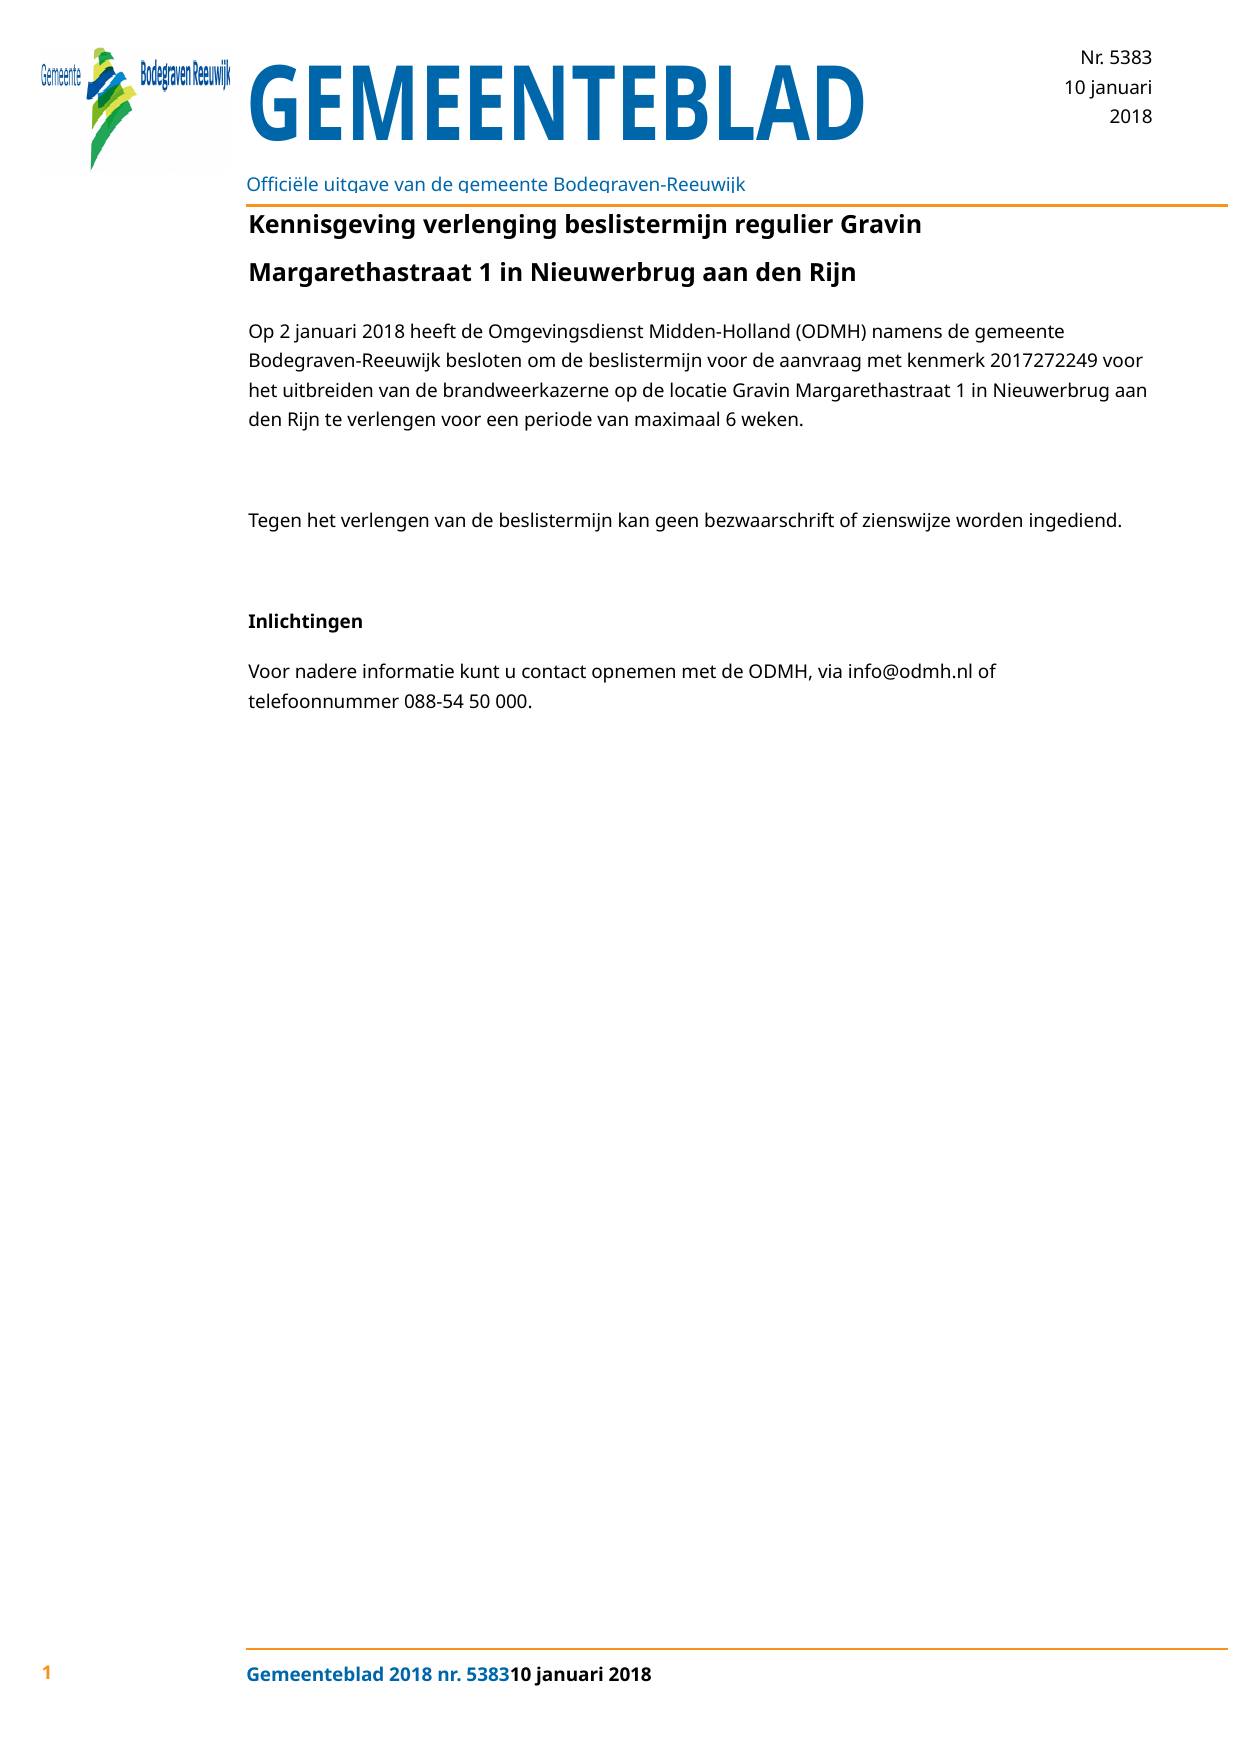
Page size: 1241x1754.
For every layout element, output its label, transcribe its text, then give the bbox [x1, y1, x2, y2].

text Voor nadere informatie kunt u contact opnemen met de ODMH, via info@odmh.nl of telefoonnummer 088-54 50 000. [248, 659, 1152, 714]
text Inlichtingen [248, 608, 1152, 634]
picture [41, 47, 231, 172]
text Kennisgeving verlenging beslistermijn regulier Gravin Margarethastraat 1 in Nieuwerbrug aan den Rijn [248, 207, 1152, 288]
text Tegen het verlengen van de beslistermijn kan geen bezwaarschrift of zienswijze worden ingediend. [248, 507, 1152, 533]
text Op 2 januari 2018 heeft de Omgevingsdienst Midden-Holland (ODMH) namens de gemeente Bodegraven-Reeuwijk besloten om de beslistermijn voor de aanvraag met kenmerk 2017272249 voor het uitbreiden van de brandweerkazerne op de locatie Gravin Margarethastraat 1 in Nieuwerbrug aan den Rijn te verlengen voor een periode van maximaal 6 weken. [248, 318, 1152, 432]
